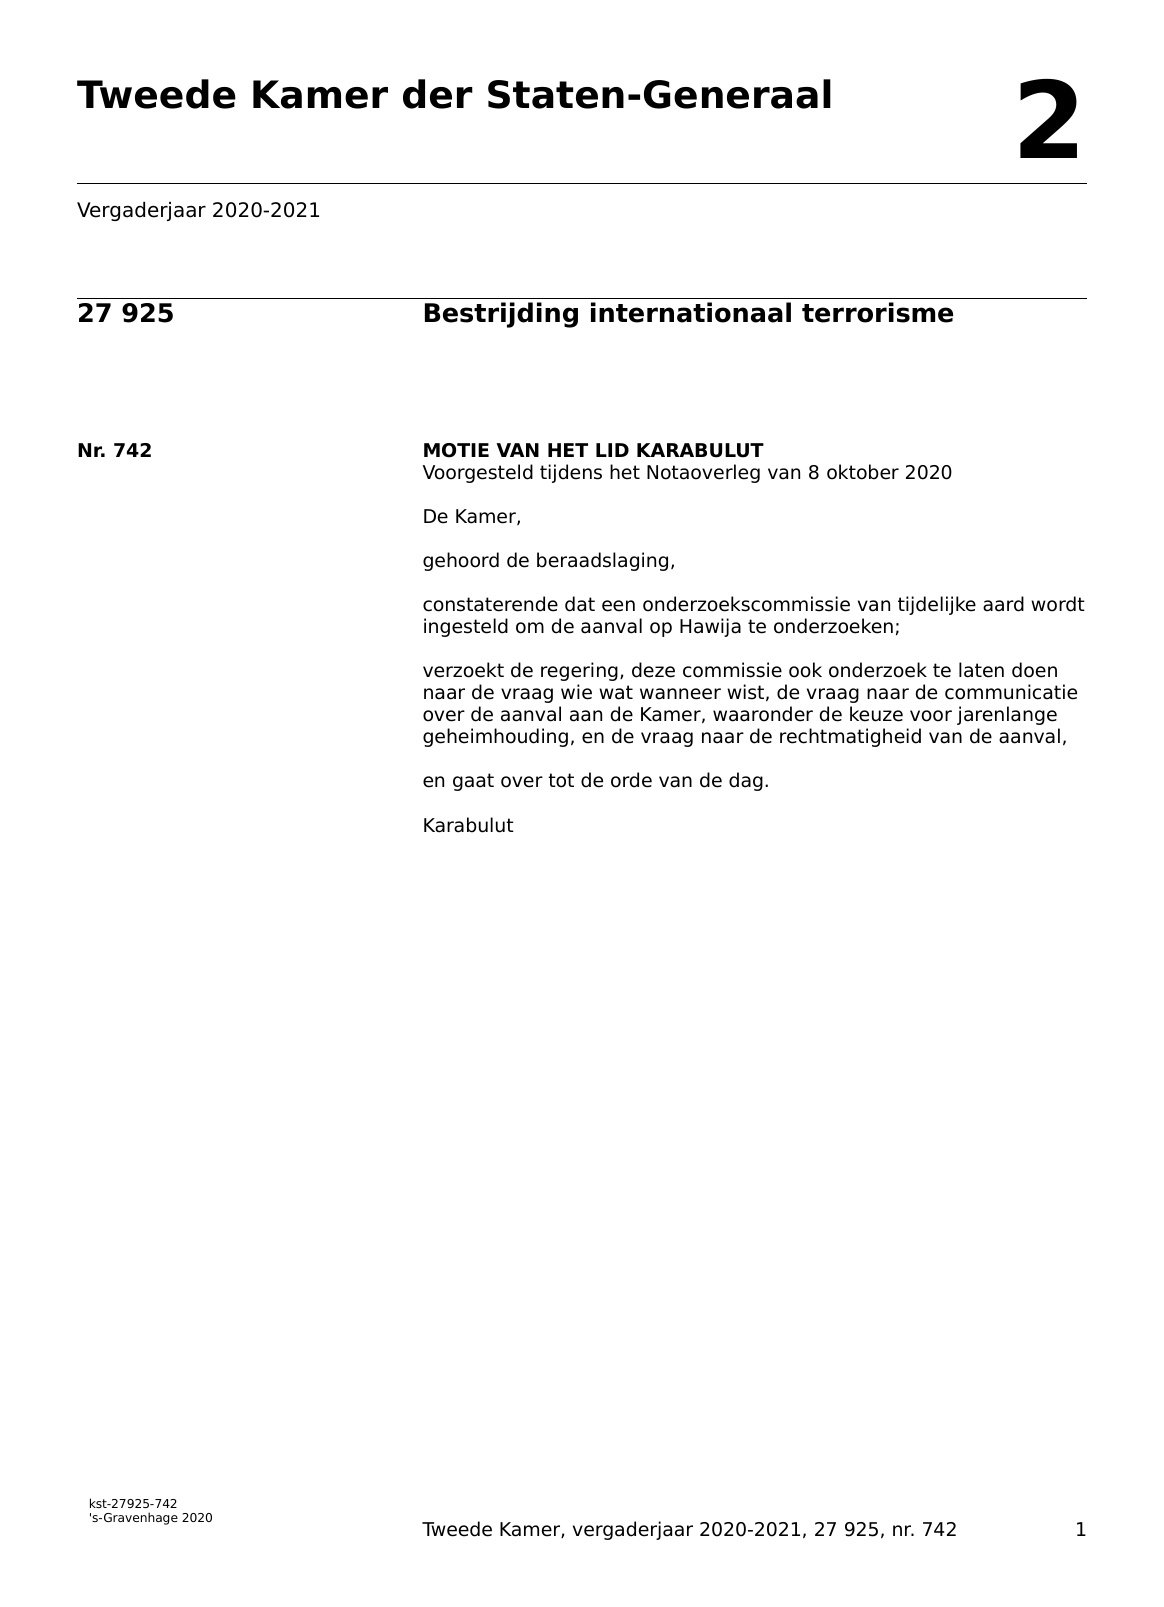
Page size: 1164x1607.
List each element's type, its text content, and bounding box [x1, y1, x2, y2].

text constaterende dat een onderzoekscommissie van tijdelijke aard wordt ingesteld om de aanval op Hawija te onderzoeken; [422, 594, 1087, 638]
subtitle Nr. 742 MOTIE VAN HET LID KARABULUT [77, 440, 1087, 462]
subtitle 27 925 Bestrijding internationaal terrorisme [77, 299, 1087, 329]
text De Kamer, [422, 506, 1087, 528]
text gehoord de beraadslaging, [422, 550, 1087, 572]
text kst-27925-742 [88, 1497, 323, 1511]
table_cell Vergaderjaar 2020-2021 [77, 184, 1087, 298]
text 's-Gravenhage 2020 [88, 1511, 323, 1525]
text Voorgesteld tijdens het Notaoverleg van 8 oktober 2020 [422, 462, 1087, 484]
text en gaat over tot de orde van de dag. [422, 770, 1087, 792]
text Karabulut [422, 814, 1087, 837]
table_header 2 [886, 59, 1087, 183]
text verzoekt de regering, deze commissie ook onderzoek te laten doen naar de vraag wie wat wanneer wist, de vraag naar de communicatie over de aanval aan de Kamer, waaronder de keuze voor jarenlange geheimhouding, en de vraag naar de rechtmatigheid van de aanval, [422, 660, 1087, 748]
table_header Tweede Kamer der Staten-Generaal [77, 59, 886, 183]
